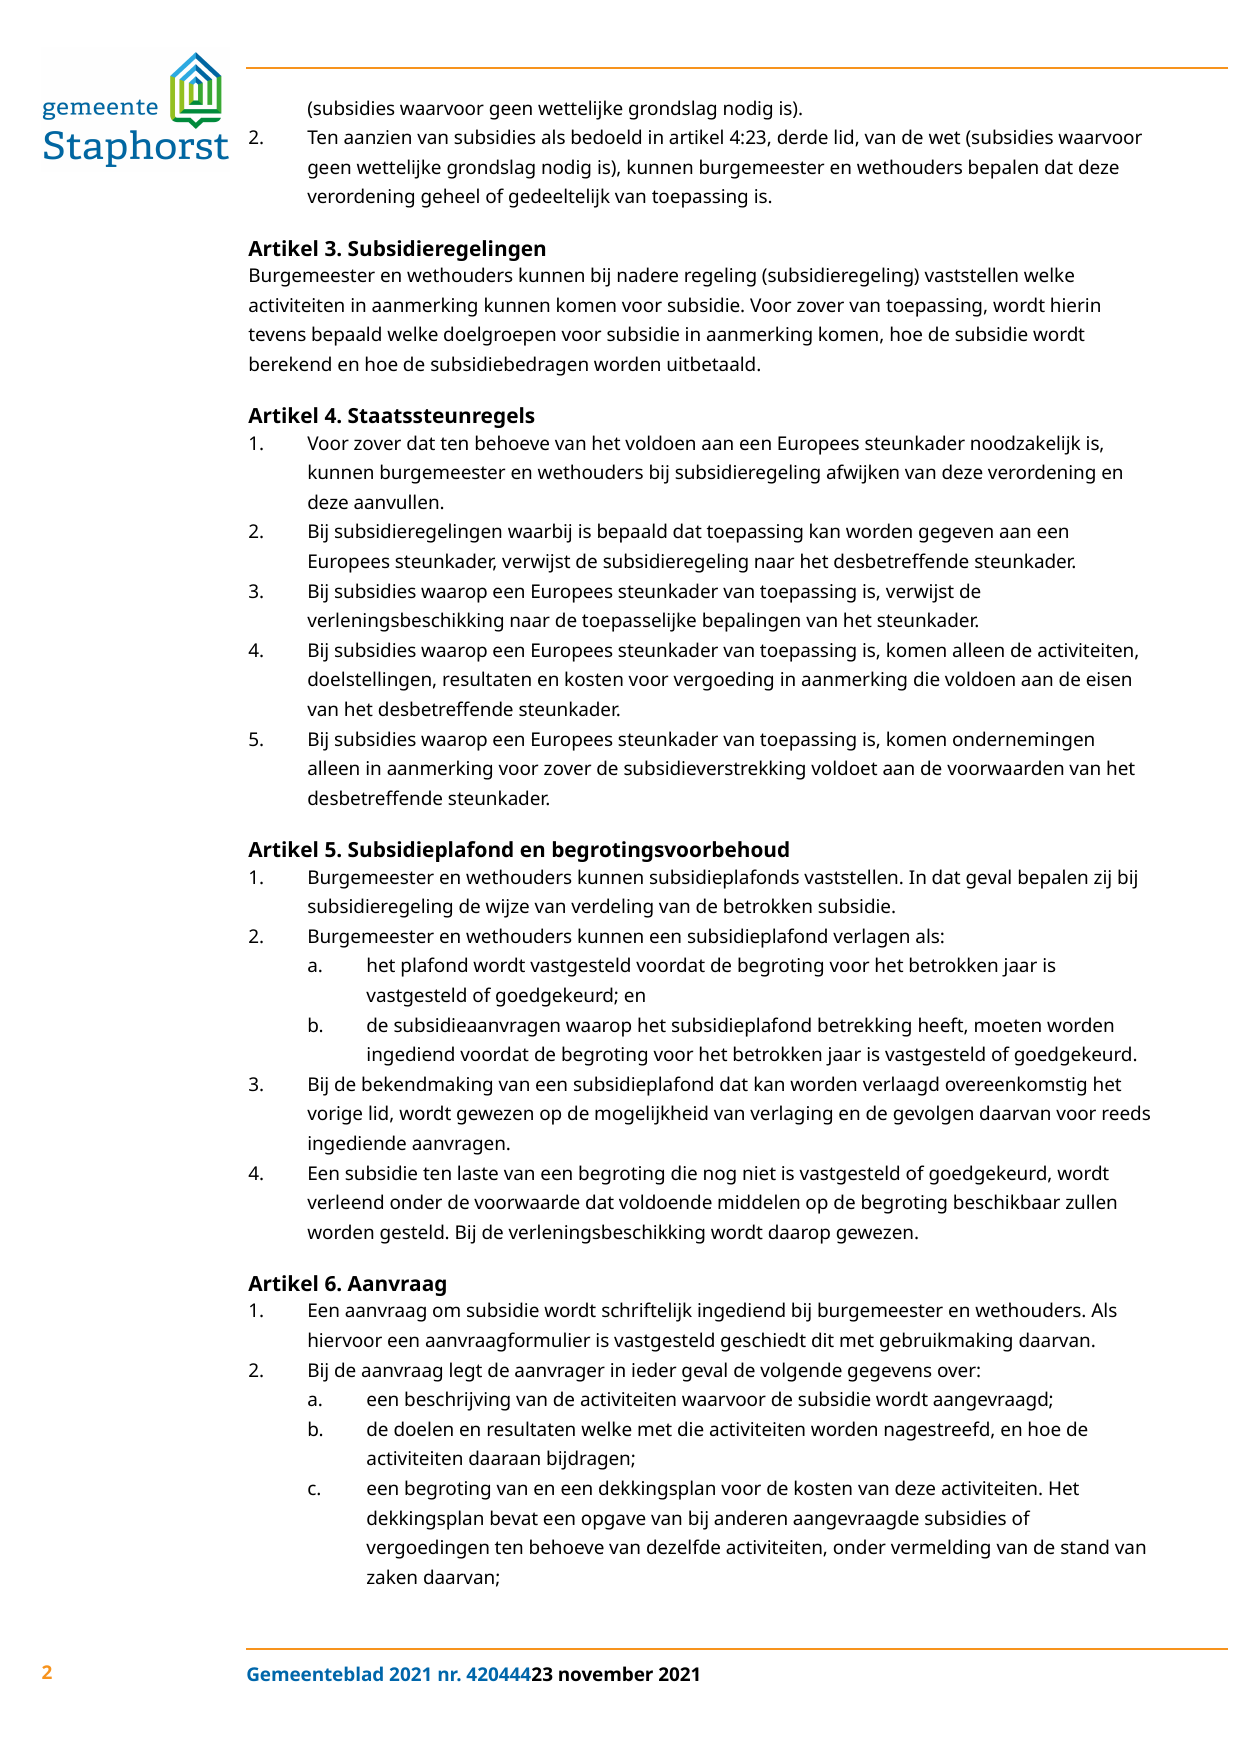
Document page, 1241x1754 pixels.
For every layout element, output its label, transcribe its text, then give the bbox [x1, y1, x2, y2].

list Voor zover dat ten behoeve van het voldoen aan een Europees steunkader noodzakelijk is, kunnen burgemeester en wethouders bij subsidieregeling afwijken van deze verordening en deze aanvullen. [248, 430, 1152, 515]
text Burgemeester en wethouders kunnen bij nadere regeling (subsidieregeling) vaststellen welke activiteiten in aanmerking kunnen komen voor subsidie. Voor zover van toepassing, wordt hierin tevens bepaald welke doelgroepen voor subsidie in aanmerking komen, hoe de subsidie wordt berekend en hoe de subsidiebedragen worden uitbetaald. [248, 262, 1152, 377]
text Artikel 4. Staatssteunregels [248, 402, 1152, 430]
list Bij subsidies waarop een Europees steunkader van toepassing is, verwijst de verleningsbeschikking naar de toepasselijke bepalingen van het steunkader. [248, 578, 1152, 633]
list een beschrijving van de activiteiten waarvoor de subsidie wordt aangevraagd; [307, 1386, 1152, 1412]
list Ten aanzien van subsidies als bedoeld in artikel 4:23, derde lid, van de wet (subsidies waarvoor geen wettelijke grondslag nodig is), kunnen burgemeester en wethouders bepalen dat deze verordening geheel of gedeeltelijk van toepassing is. [248, 124, 1152, 209]
list de subsidieaanvragen waarop het subsidieplafond betrekking heeft, moeten worden ingediend voordat de begroting voor het betrokken jaar is vastgesteld of goedgekeurd. [307, 1012, 1152, 1067]
list de doelen en resultaten welke met die activiteiten worden nagestreefd, en hoe de activiteiten daaraan bijdragen; [307, 1416, 1152, 1471]
text Artikel 5. Subsidieplafond en begrotingsvoorbehoud [248, 835, 1152, 864]
text Artikel 3. Subsidieregelingen [248, 234, 1152, 262]
list Een aanvraag om subsidie wordt schriftelijk ingediend bij burgemeester en wethouders. Als hiervoor een aanvraagformulier is vastgesteld geschiedt dit met gebruikmaking daarvan. [248, 1298, 1152, 1353]
list Bij de aanvraag legt de aanvrager in ieder geval de volgende gegevens over: [248, 1357, 1152, 1383]
list (subsidies waarvoor geen wettelijke grondslag nodig is). [248, 95, 1152, 121]
list Burgemeester en wethouders kunnen een subsidieplafond verlagen als: [248, 923, 1152, 949]
list Een subsidie ten laste van een begroting die nog niet is vastgesteld of goedgekeurd, wordt verleend onder de voorwaarde dat voldoende middelen op de begroting beschikbaar zullen worden gesteld. Bij de verleningsbeschikking wordt daarop gewezen. [248, 1160, 1152, 1244]
picture [41, 47, 231, 172]
list Burgemeester en wethouders kunnen subsidieplafonds vaststellen. In dat geval bepalen zij bij subsidieregeling de wijze van verdeling van de betrokken subsidie. [248, 864, 1152, 919]
list Bij subsidies waarop een Europees steunkader van toepassing is, komen alleen de activiteiten, doelstellingen, resultaten en kosten voor vergoeding in aanmerking die voldoen aan de eisen van het desbetreffende steunkader. [248, 637, 1152, 722]
list een begroting van en een dekkingsplan voor de kosten van deze activiteiten. Het dekkingsplan bevat een opgave van bij anderen aangevraagde subsidies of vergoedingen ten behoeve van dezelfde activiteiten, onder vermelding van de stand van zaken daarvan; [307, 1475, 1152, 1590]
text Artikel 6. Aanvraag [248, 1269, 1152, 1298]
list Bij de bekendmaking van een subsidieplafond dat kan worden verlaagd overeenkomstig het vorige lid, wordt gewezen op de mogelijkheid van verlaging en de gevolgen daarvan voor reeds ingediende aanvragen. [248, 1071, 1152, 1156]
list Bij subsidies waarop een Europees steunkader van toepassing is, komen ondernemingen alleen in aanmerking voor zover de subsidieverstrekking voldoet aan de voorwaarden van het desbetreffende steunkader. [248, 726, 1152, 811]
list Bij subsidieregelingen waarbij is bepaald dat toepassing kan worden gegeven aan een Europees steunkader, verwijst de subsidieregeling naar het desbetreffende steunkader. [248, 519, 1152, 574]
list het plafond wordt vastgesteld voordat de begroting voor het betrokken jaar is vastgesteld of goedgekeurd; en [307, 953, 1152, 1008]
